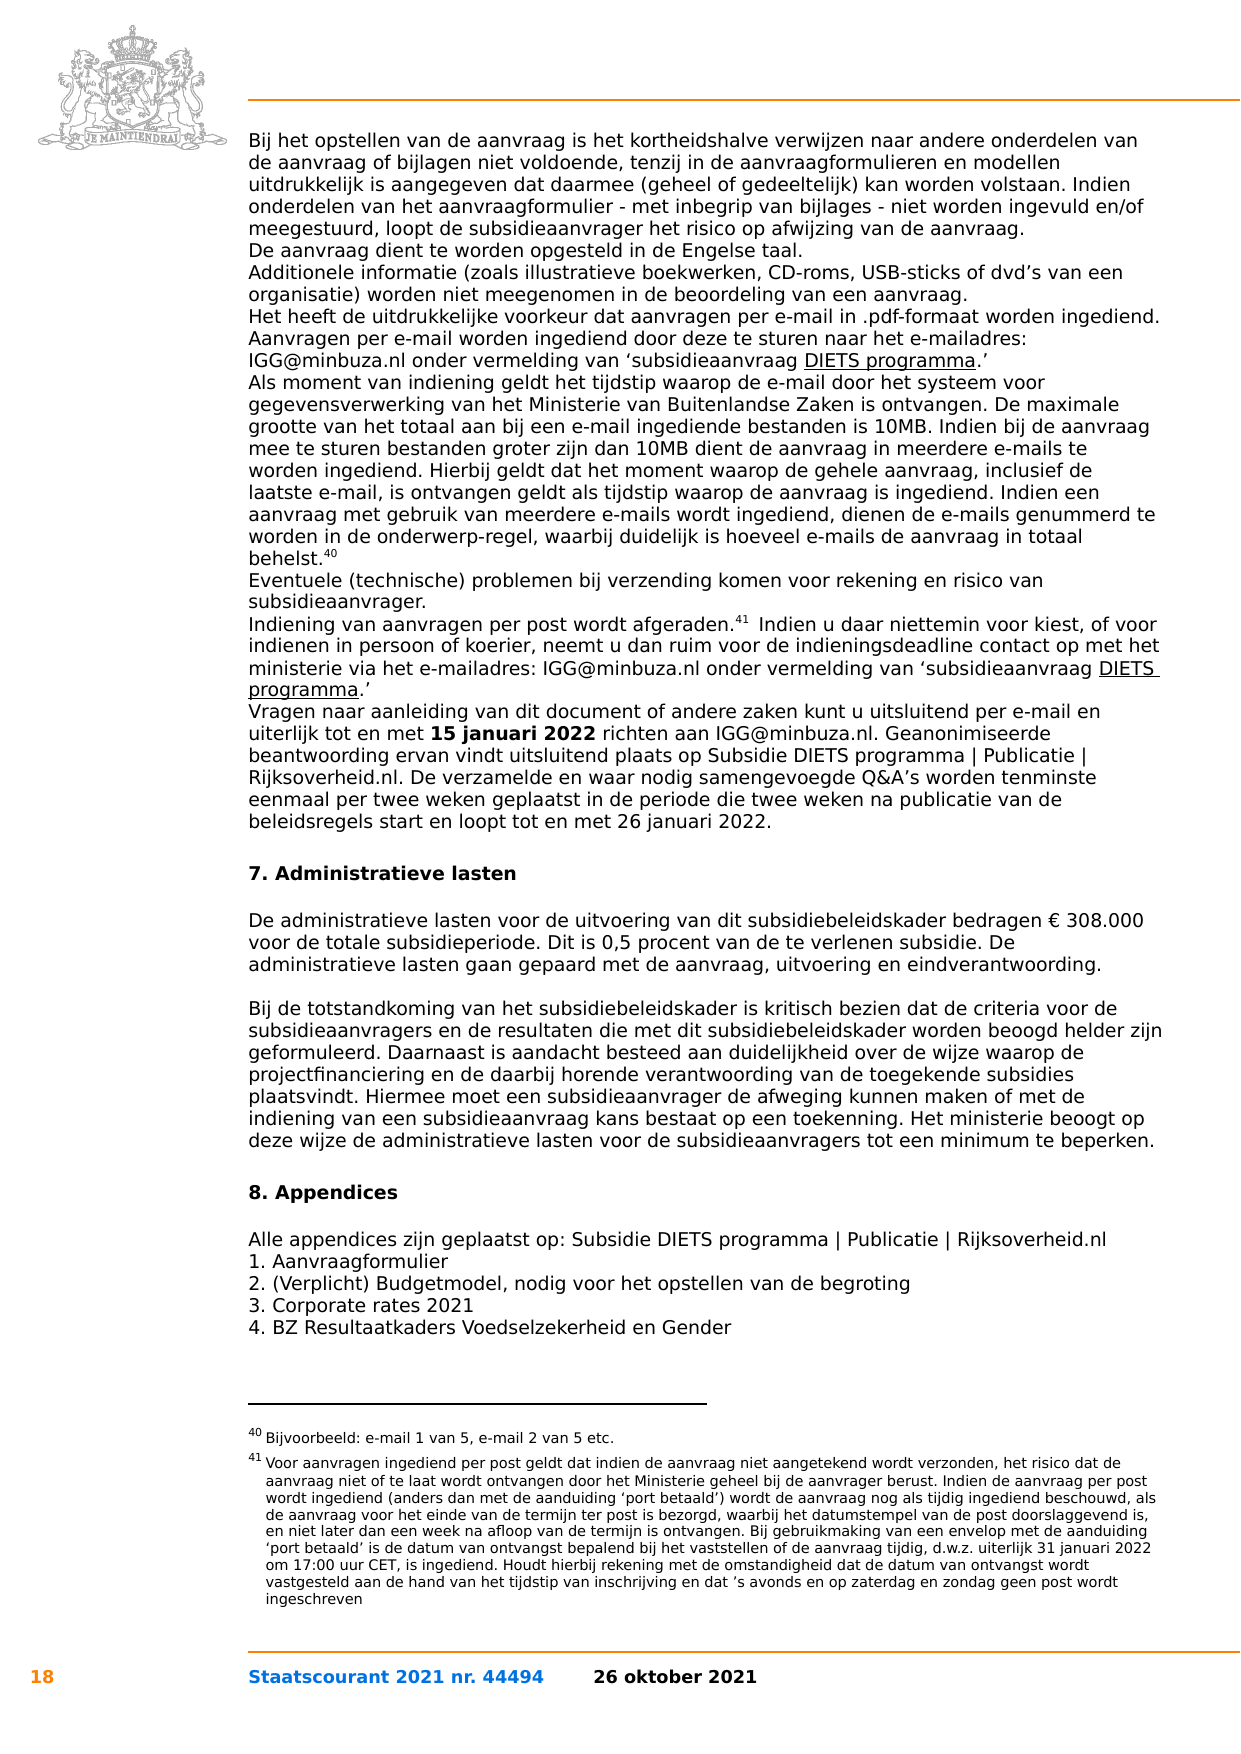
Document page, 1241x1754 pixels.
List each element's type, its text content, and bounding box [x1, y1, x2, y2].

text 3. Corporate rates 2021 [248, 1295, 1163, 1317]
text Indiening van aanvragen per post wordt afgeraden. Indien u daar niettemin voor kiest, of voor indienen in persoon of koerier, neemt u dan ruim voor de indieningsdeadline contact op met het ministerie via het e-mailadres: IGG@minbuza.nl onder vermelding van ‘subsidieaanvraag DIETS programma.’ [248, 613, 1163, 701]
text Bijvoorbeeld: e-mail 1 van 5, e-mail 2 van 5 etc. [248, 1426, 1163, 1448]
text Bij het opstellen van de aanvraag is het kortheidshalve verwijzen naar andere onderdelen van de aanvraag of bijlagen niet voldoende, tenzij in de aanvraagformulieren en modellen uitdrukkelijk is aangegeven dat daarmee (geheel of gedeeltelijk) kan worden volstaan. Indien onderdelen van het aanvraagformulier - met inbegrip van bijlages - niet worden ingevuld en/of meegestuurd, loopt de subsidieaanvrager het risico op afwijzing van de aanvraag. [248, 130, 1163, 240]
text Het heeft de uitdrukkelijke voorkeur dat aanvragen per e-mail in .pdf-formaat worden ingediend. Aanvragen per e-mail worden ingediend door deze te sturen naar het e-mailadres: IGG@minbuza.nl onder vermelding van ‘subsidieaanvraag DIETS programma.’ [248, 306, 1163, 372]
text Als moment van indiening geldt het tijdstip waarop de e-mail door het systeem voor gegevensverwerking van het Ministerie van Buitenlandse Zaken is ontvangen. De maximale grootte van het totaal aan bij een e-mail ingediende bestanden is 10MB. Indien bij de aanvraag mee te sturen bestanden groter zijn dan 10MB dient de aanvraag in meerdere e-mails te worden ingediend. Hierbij geldt dat het moment waarop de gehele aanvraag, inclusief de laatste e-mail, is ontvangen geldt als tijdstip waarop de aanvraag is ingediend. Indien een aanvraag met gebruik van meerdere e-mails wordt ingediend, dienen de e-mails genummerd te worden in de onderwerp-regel, waarbij duidelijk is hoeveel e-mails de aanvraag in totaal behelst. [248, 372, 1163, 569]
text Additionele informatie (zoals illustratieve boekwerken, CD-roms, USB-sticks of dvd’s van een organisatie) worden niet meegenomen in de beoordeling van een aanvraag. [248, 262, 1163, 306]
subtitle 7. Administratieve lasten [248, 863, 1163, 885]
picture [38, 25, 227, 150]
text Eventuele (technische) problemen bij verzending komen voor rekening en risico van subsidieaanvrager. [248, 569, 1163, 613]
text Voor aanvragen ingediend per post geldt dat indien de aanvraag niet aangetekend wordt verzonden, het risico dat de aanvraag niet of te laat wordt ontvangen door het Ministerie geheel bij de aanvrager berust. Indien de aanvraag per post wordt ingediend (anders dan met de aanduiding ‘port betaald’) wordt de aanvraag nog als tijdig ingediend beschouwd, als de aanvraag voor het einde van de termijn ter post is bezorgd, waarbij het datumstempel van de post doorslaggevend is, en niet later dan een week na afloop van de termijn is ontvangen. Bij gebruikmaking van een envelop met de aanduiding ‘port betaald’ is de datum van ontvangst bepalend bij het vaststellen of de aanvraag tijdig, d.w.z. uiterlijk 31 januari 2022 om 17:00 uur CET, is ingediend. Houdt hierbij rekening met de omstandigheid dat de datum van ontvangst wordt vastgesteld aan de hand van het tijdstip van inschrijving en dat ’s avonds en op zaterdag en zondag geen post wordt ingeschreven [248, 1451, 1163, 1608]
text 2. (Verplicht) Budgetmodel, nodig voor het opstellen van de begroting [248, 1273, 1163, 1295]
text De administratieve lasten voor de uitvoering van dit subsidiebeleidskader bedragen € 308.000 voor de totale subsidieperiode. Dit is 0,5 procent van de te verlenen subsidie. De administratieve lasten gaan gepaard met de aanvraag, uitvoering en eindverantwoording. [248, 910, 1163, 976]
text Vragen naar aanleiding van dit document of andere zaken kunt u uitsluitend per e-mail en uiterlijk tot en met 15 januari 2022 richten aan IGG@minbuza.nl. Geanonimiseerde beantwoording ervan vindt uitsluitend plaats op Subsidie DIETS programma | Publicatie | Rijksoverheid.nl. De verzamelde en waar nodig samengevoegde Q&A’s worden tenminste eenmaal per twee weken geplaatst in de periode die twee weken na publicatie van de beleidsregels start en loopt tot en met 26 januari 2022. [248, 701, 1163, 833]
subtitle 8. Appendices [248, 1182, 1163, 1204]
text Bij de totstandkoming van het subsidiebeleidskader is kritisch bezien dat de criteria voor de subsidieaanvragers en de resultaten die met dit subsidiebeleidskader worden beoogd helder zijn geformuleerd. Daarnaast is aandacht besteed aan duidelijkheid over de wijze waarop de projectfinanciering en de daarbij horende verantwoording van de toegekende subsidies plaatsvindt. Hiermee moet een subsidieaanvrager de afweging kunnen maken of met de indiening van een subsidieaanvraag kans bestaat op een toekenning. Het ministerie beoogt op deze wijze de administratieve lasten voor de subsidieaanvragers tot een minimum te beperken. [248, 998, 1163, 1152]
text 4. BZ Resultaatkaders Voedselzekerheid en Gender [248, 1317, 1163, 1339]
text 1. Aanvraagformulier [248, 1251, 1163, 1273]
text Alle appendices zijn geplaatst op: Subsidie DIETS programma | Publicatie | Rijksoverheid.nl [248, 1229, 1163, 1251]
text De aanvraag dient te worden opgesteld in de Engelse taal. [248, 240, 1163, 262]
